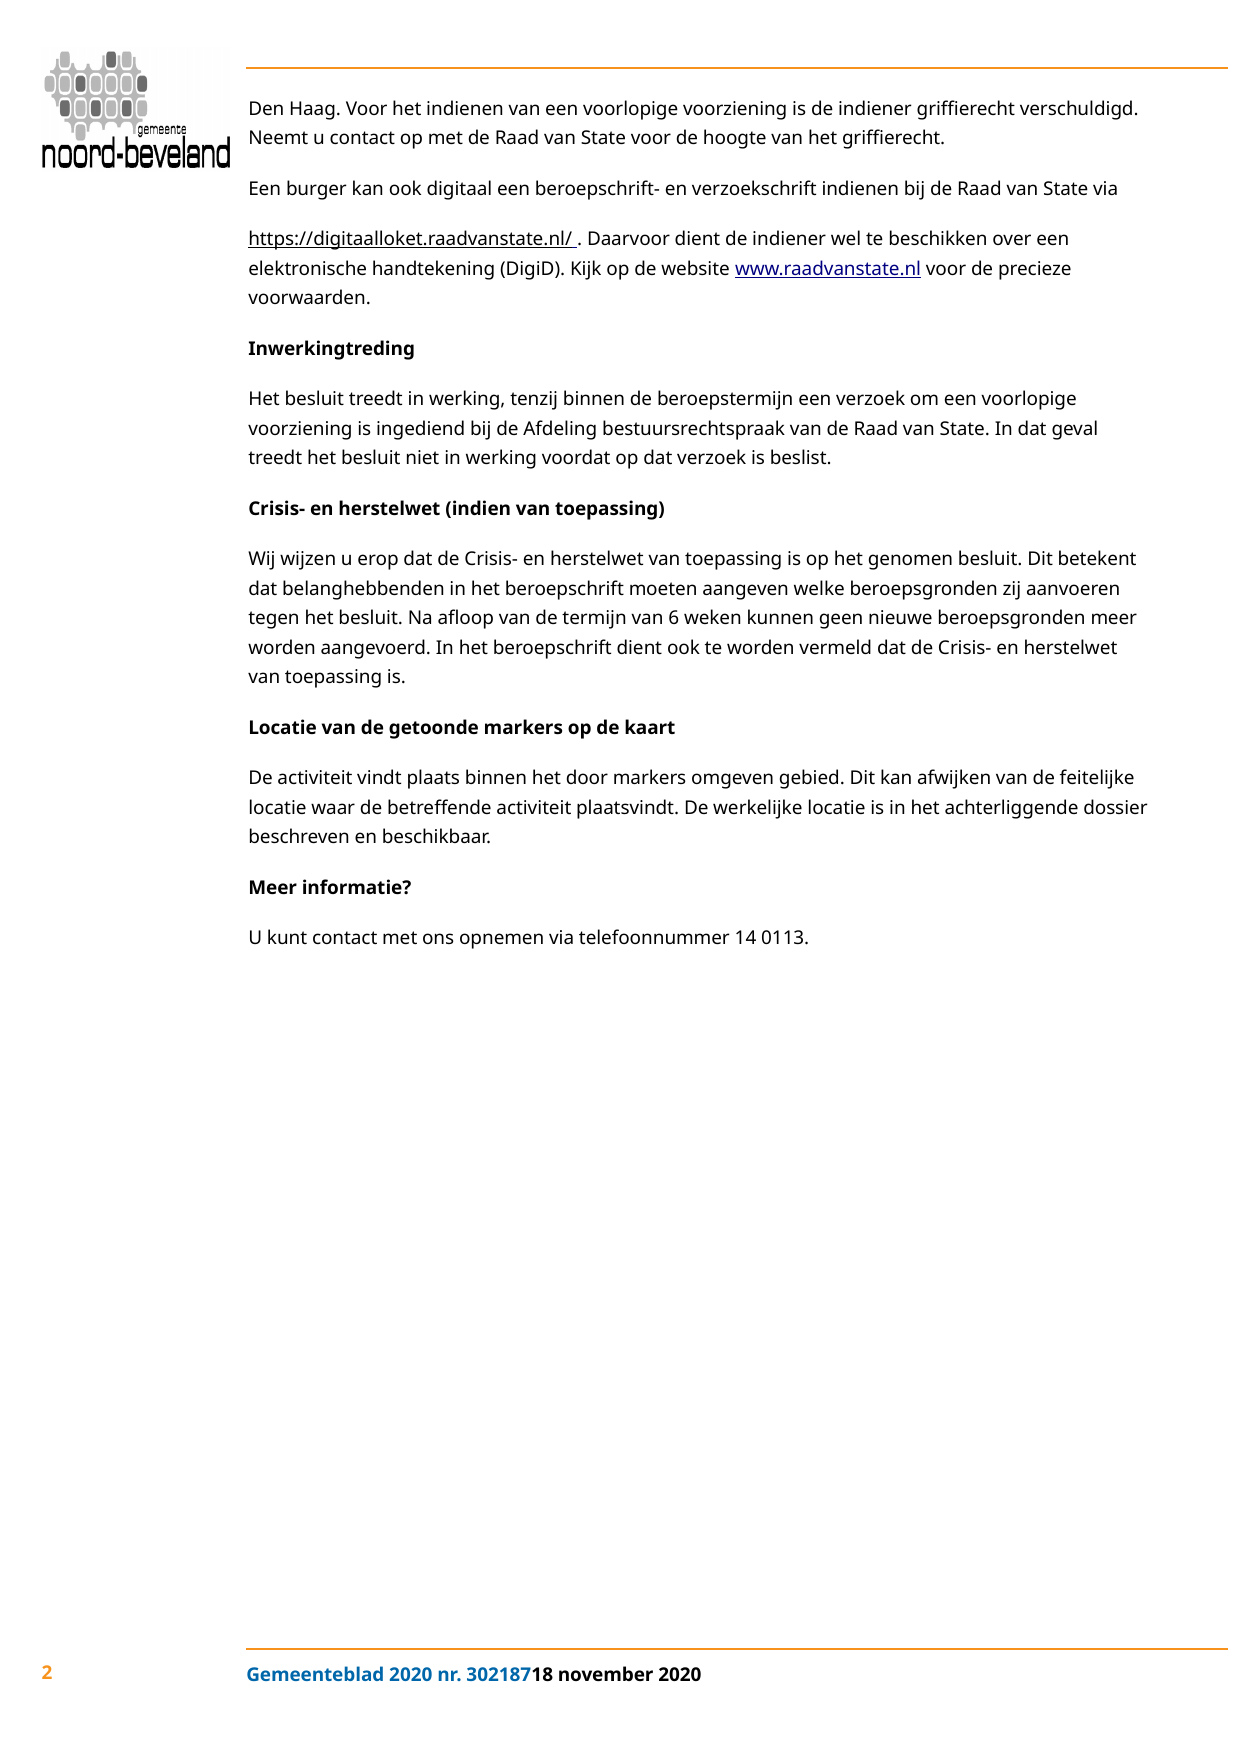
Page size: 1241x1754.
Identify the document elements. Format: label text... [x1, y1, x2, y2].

text Wij wijzen u erop dat de Crisis- en herstelwet van toepassing is op het genomen besluit. Dit betekent dat belanghebbenden in het beroepschrift moeten aangeven welke beroepsgronden zij aanvoeren tegen het besluit. Na afloop van de termijn van 6 weken kunnen geen nieuwe beroepsgronden meer worden aangevoerd. In het beroepschrift dient ook te worden vermeld dat de Crisis- en herstelwet van toepassing is. [248, 545, 1152, 689]
text Het besluit treedt in werking, tenzij binnen de beroepstermijn een verzoek om een voorlopige voorziening is ingediend bij de Afdeling bestuursrechtspraak van de Raad van State. In dat geval treedt het besluit niet in werking voordat op dat verzoek is beslist. [248, 385, 1152, 470]
text De activiteit vindt plaats binnen het door markers omgeven gebied. Dit kan afwijken van de feitelijke locatie waar de betreffende activiteit plaatsvindt. De werkelijke locatie is in het achterliggende dossier beschreven en beschikbaar. [248, 764, 1152, 849]
text Meer informatie? [248, 874, 1152, 900]
picture [41, 47, 231, 172]
text Locatie van de getoonde markers op de kaart [248, 714, 1152, 740]
text Inwerkingtreding [248, 335, 1152, 361]
text U kunt contact met ons opnemen via telefoonnummer 14 0113. [248, 924, 1152, 950]
text https://digitaalloket.raadvanstate.nl/ . Daarvoor dient de indiener wel te beschikken over een elektronische handtekening (DigiD). Kijk op de website www.raadvanstate.nl voor de precieze voorwaarden. [248, 225, 1152, 310]
text Crisis- en herstelwet (indien van toepassing) [248, 495, 1152, 521]
text Een burger kan ook digitaal een beroepschrift- en verzoekschrift indienen bij de Raad van State via [248, 175, 1152, 201]
text Den Haag. Voor het indienen van een voorlopige voorziening is de indiener griffierecht verschuldigd. Neemt u contact op met de Raad van State voor de hoogte van het griffierecht. [248, 95, 1152, 150]
